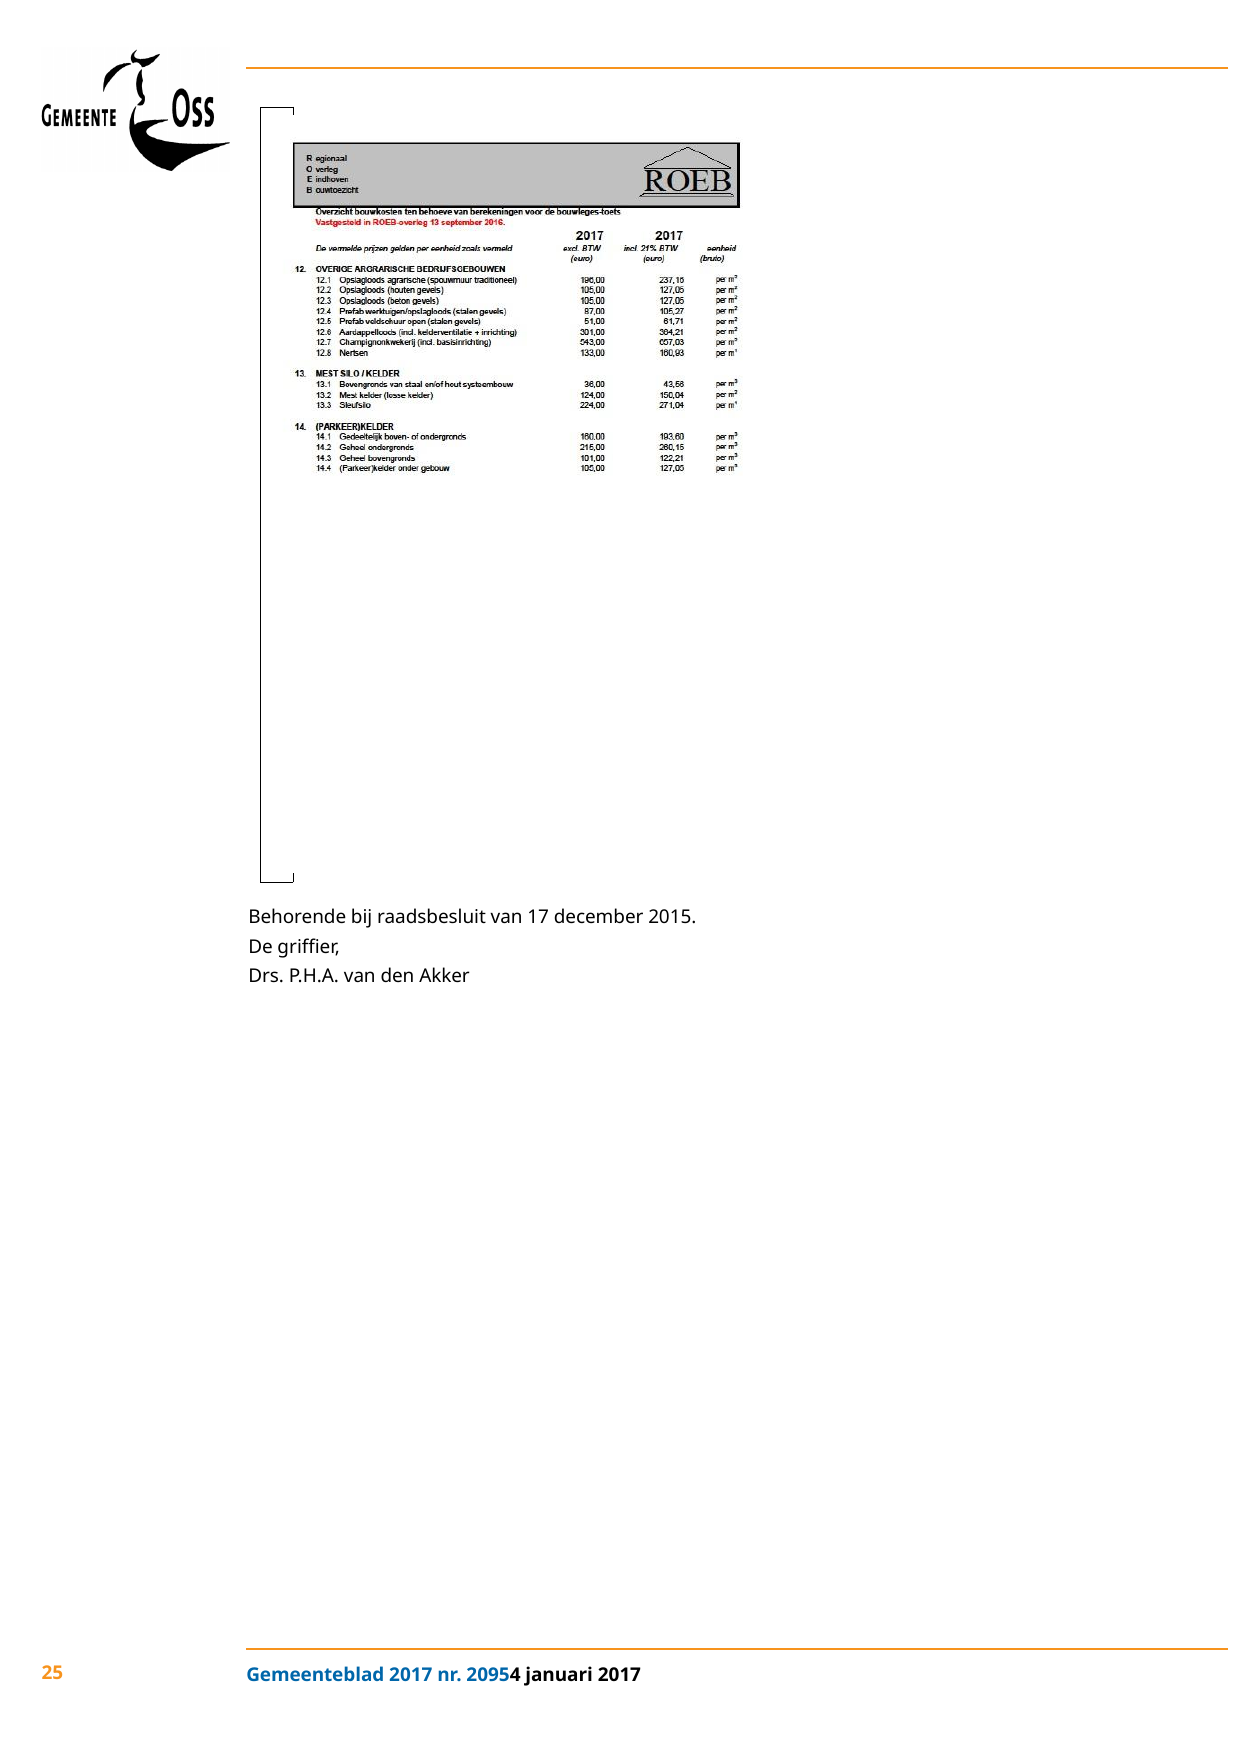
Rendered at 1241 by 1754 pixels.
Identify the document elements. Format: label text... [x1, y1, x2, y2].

table_header [959, 933, 1152, 988]
picture [41, 47, 231, 172]
text Behorende bij raadsbesluit van 17 december 2015. [248, 903, 1152, 929]
table_header De griffier, Drs. P.H.A. van den Akker [248, 933, 959, 988]
picture [268, 115, 1173, 873]
